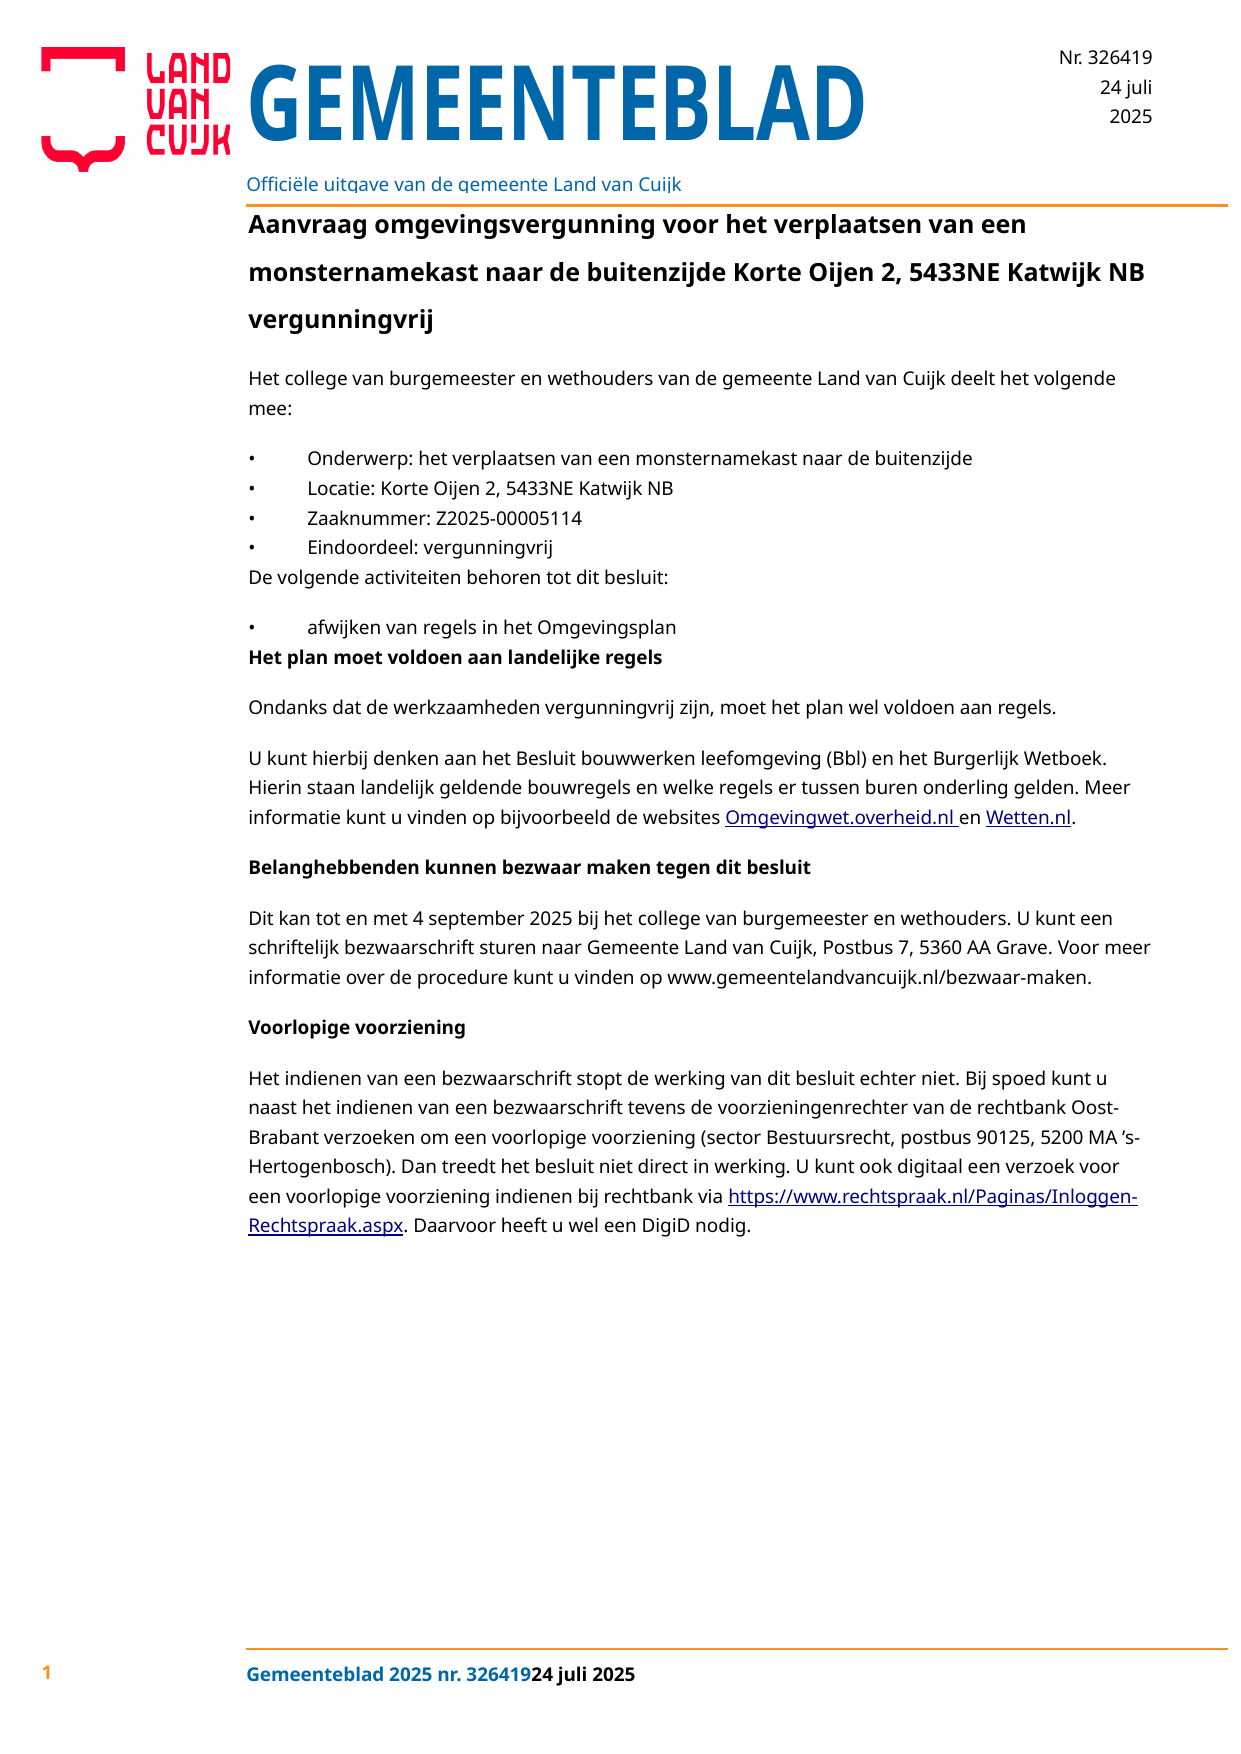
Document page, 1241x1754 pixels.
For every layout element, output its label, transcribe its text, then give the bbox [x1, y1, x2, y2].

text U kunt hierbij denken aan het Besluit bouwwerken leefomgeving (Bbl) en het Burgerlijk Wetboek. Hierin staan landelijk geldende bouwregels en welke regels er tussen buren onderling gelden. Meer informatie kunt u vinden op bijvoorbeeld de websites Omgevingwet.overheid.nl en Wetten.nl. [248, 745, 1152, 829]
text Ondanks dat de werkzaamheden vergunningvrij zijn, moet het plan wel voldoen aan regels. [248, 694, 1152, 720]
list Zaaknummer: Z2025-00005114 [248, 505, 1152, 530]
list afwijken van regels in het Omgevingsplan [248, 614, 1152, 640]
list Locatie: Korte Oijen 2, 5433NE Katwijk NB [248, 475, 1152, 501]
text Dit kan tot en met 4 september 2025 bij het college van burgemeester en wethouders. U kunt een schriftelijk bezwaarschrift sturen naar Gemeente Land van Cuijk, Postbus 7, 5360 AA Grave. Voor meer informatie over de procedure kunt u vinden op www.gemeentelandvancuijk.nl/bezwaar-maken. [248, 905, 1152, 989]
text Het indienen van een bezwaarschrift stopt de werking van dit besluit echter niet. Bij spoed kunt u naast het indienen van een bezwaarschrift tevens de voorzieningenrechter van de rechtbank Oost-Brabant verzoeken om een voorlopige voorziening (sector Bestuursrecht, postbus 90125, 5200 MA ’s-Hertogenbosch). Dan treedt het besluit niet direct in werking. U kunt ook digitaal een verzoek voor een voorlopige voorziening indienen bij rechtbank via https://www.rechtspraak.nl/Paginas/Inloggen-Rechtspraak.aspx. Daarvoor heeft u wel een DigiD nodig. [248, 1065, 1152, 1238]
list Eindoordeel: vergunningvrij [248, 534, 1152, 560]
text Voorlopige voorziening [248, 1014, 1152, 1040]
text Het college van burgemeester en wethouders van de gemeente Land van Cuijk deelt het volgende mee: [248, 366, 1152, 421]
list Onderwerp: het verplaatsen van een monsternamekast naar de buitenzijde [248, 446, 1152, 471]
text De volgende activiteiten behoren tot dit besluit: [248, 564, 1152, 589]
text Belanghebbenden kunnen bezwaar maken tegen dit besluit [248, 854, 1152, 880]
text Het plan moet voldoen aan landelijke regels [248, 644, 1152, 669]
picture [41, 47, 231, 172]
text Aanvraag omgevingsvergunning voor het verplaatsen van een monsternamekast naar de buitenzijde Korte Oijen 2, 5433NE Katwijk NB vergunningvrij [248, 207, 1152, 336]
